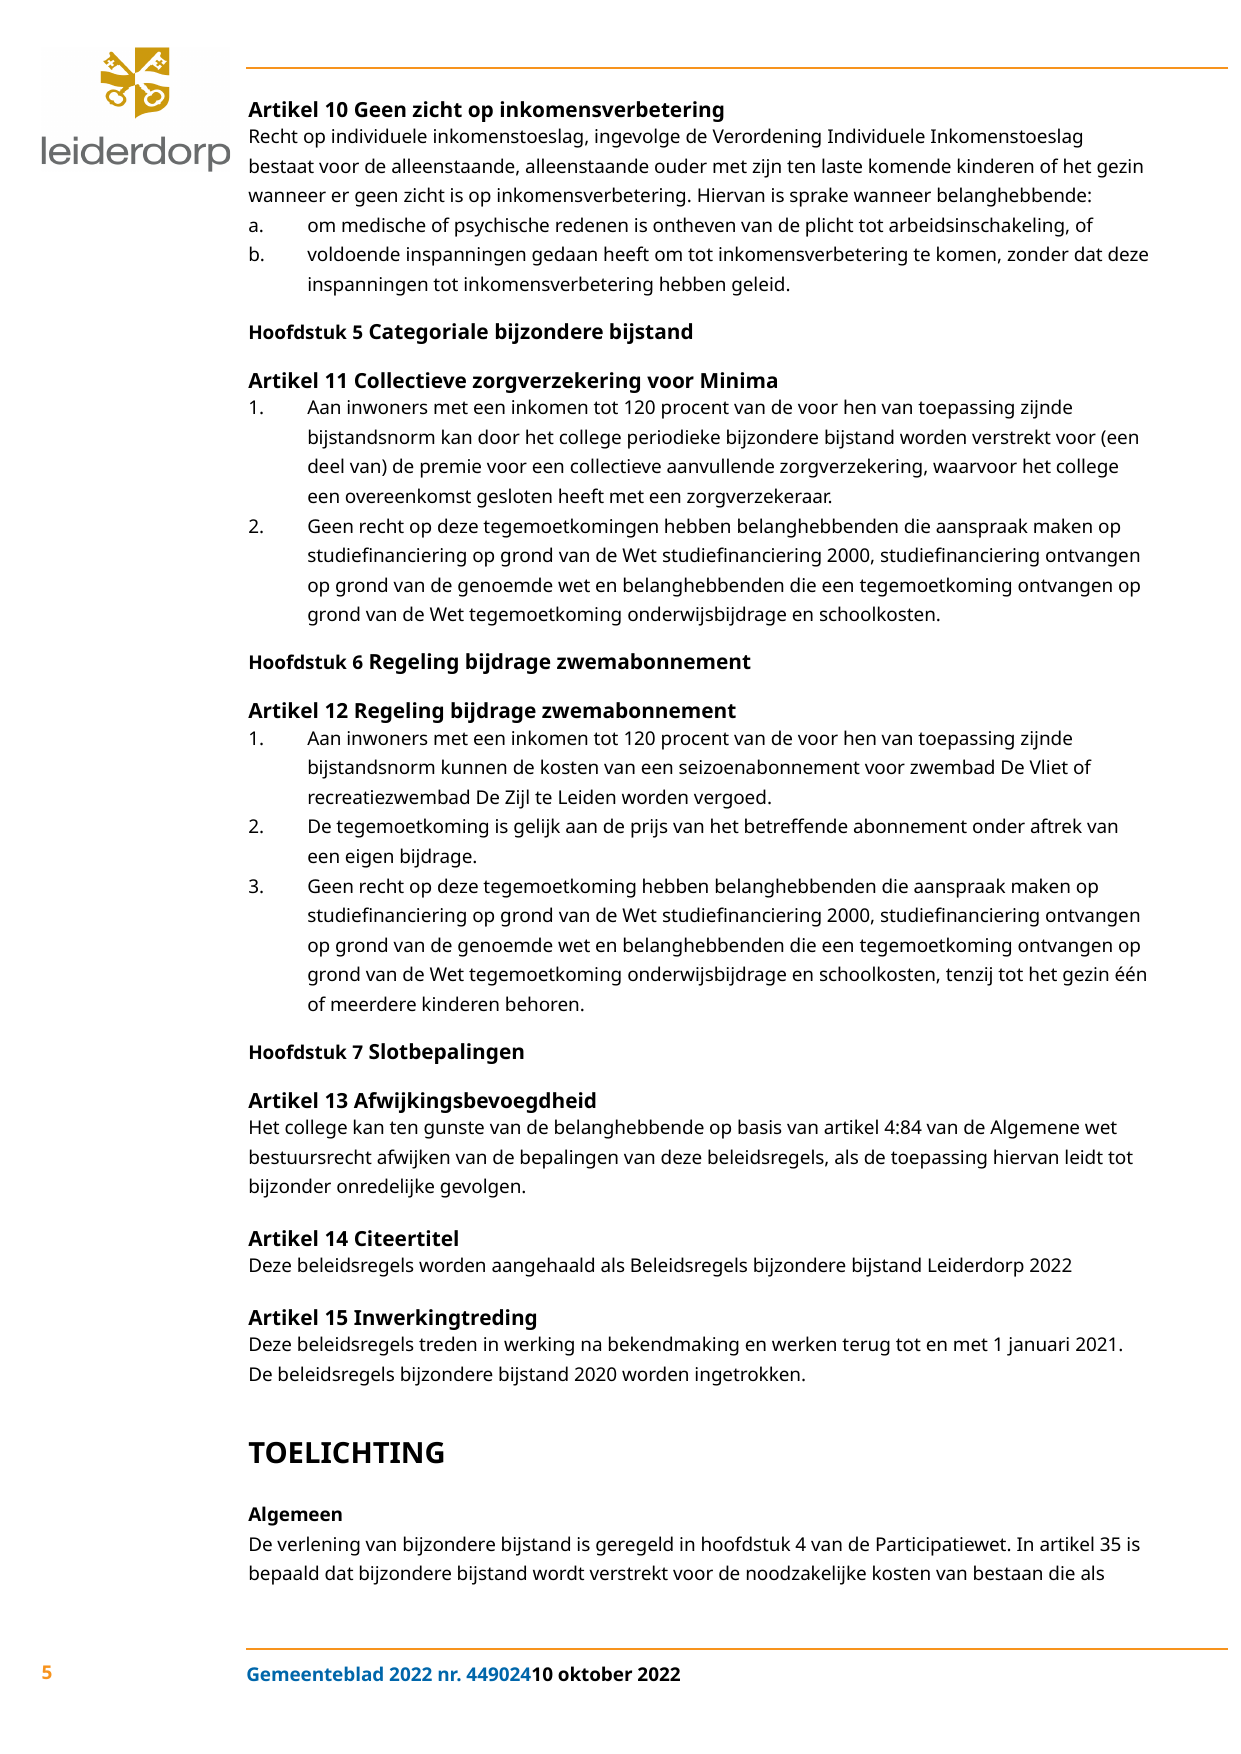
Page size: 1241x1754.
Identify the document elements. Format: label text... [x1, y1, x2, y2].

text Artikel 15 Inwerkingtreding [248, 1303, 1152, 1331]
list Geen recht op deze tegemoetkoming hebben belanghebbenden die aanspraak maken op studiefinanciering op grond van de Wet studiefinanciering 2000, studiefinanciering ontvangen op grond van de genoemde wet en belanghebbenden die een tegemoetkoming ontvangen op grond van de Wet tegemoetkoming onderwijsbijdrage en schoolkosten, tenzij tot het gezin één of meerdere kinderen behoren. [248, 873, 1152, 1017]
list Aan inwoners met een inkomen tot 120 procent van de voor hen van toepassing zijnde bijstandsnorm kan door het college periodieke bijzondere bijstand worden verstrekt voor (een deel van) de premie voor een collectieve aanvullende zorgverzekering, waarvoor het college een overeenkomst gesloten heeft met een zorgverzekeraar. [248, 394, 1152, 509]
list om medische of psychische redenen is ontheven van de plicht tot arbeidsinschakeling, of [248, 212, 1152, 238]
list voldoende inspanningen gedaan heeft om tot inkomensverbetering te komen, zonder dat deze inspanningen tot inkomensverbetering hebben geleid. [248, 242, 1152, 297]
text Hoofdstuk 5 Categoriale bijzondere bijstand [248, 317, 1152, 345]
text TOELICHTING [248, 1432, 1152, 1472]
list Aan inwoners met een inkomen tot 120 procent van de voor hen van toepassing zijnde bijstandsnorm kunnen de kosten van een seizoenabonnement voor zwembad De Vliet of recreatiezwembad De Zijl te Leiden worden vergoed. [248, 725, 1152, 810]
picture [41, 47, 231, 172]
list De tegemoetkoming is gelijk aan de prijs van het betreffende abonnement onder aftrek van een eigen bijdrage. [248, 814, 1152, 869]
text Artikel 11 Collectieve zorgverzekering voor Minima [248, 366, 1152, 394]
text Het college kan ten gunste van de belanghebbende op basis van artikel 4:84 van de Algemene wet bestuursrecht afwijken van de bepalingen van deze beleidsregels, als de toepassing hiervan leidt tot bijzonder onredelijke gevolgen. [248, 1114, 1152, 1199]
text Artikel 13 Afwijkingsbevoegdheid [248, 1086, 1152, 1114]
text Hoofdstuk 6 Regeling bijdrage zwemabonnement [248, 647, 1152, 676]
text Artikel 10 Geen zicht op inkomensverbetering [248, 95, 1152, 123]
text De verlening van bijzondere bijstand is geregeld in hoofdstuk 4 van de Participatiewet. In artikel 35 is bepaald dat bijzondere bijstand wordt verstrekt voor de noodzakelijke kosten van bestaan die als [248, 1531, 1152, 1586]
text Artikel 12 Regeling bijdrage zwemabonnement [248, 696, 1152, 725]
list Geen recht op deze tegemoetkomingen hebben belanghebbenden die aanspraak maken op studiefinanciering op grond van de Wet studiefinanciering 2000, studiefinanciering ontvangen op grond van de genoemde wet en belanghebbenden die een tegemoetkoming ontvangen op grond van de Wet tegemoetkoming onderwijsbijdrage en schoolkosten. [248, 513, 1152, 627]
text Deze beleidsregels worden aangehaald als Beleidsregels bijzondere bijstand Leiderdorp 2022 [248, 1252, 1152, 1278]
text Deze beleidsregels treden in werking na bekendmaking en werken terug tot en met 1 januari 2021. De beleidsregels bijzondere bijstand 2020 worden ingetrokken. [248, 1331, 1152, 1387]
text Algemeen [248, 1501, 1152, 1527]
text Recht op individuele inkomenstoeslag, ingevolge de Verordening Individuele Inkomenstoeslag bestaat voor de alleenstaande, alleenstaande ouder met zijn ten laste komende kinderen of het gezin wanneer er geen zicht is op inkomensverbetering. Hiervan is sprake wanneer belanghebbende: [248, 123, 1152, 208]
text Hoofdstuk 7 Slotbepalingen [248, 1037, 1152, 1065]
text Artikel 14 Citeertitel [248, 1224, 1152, 1252]
